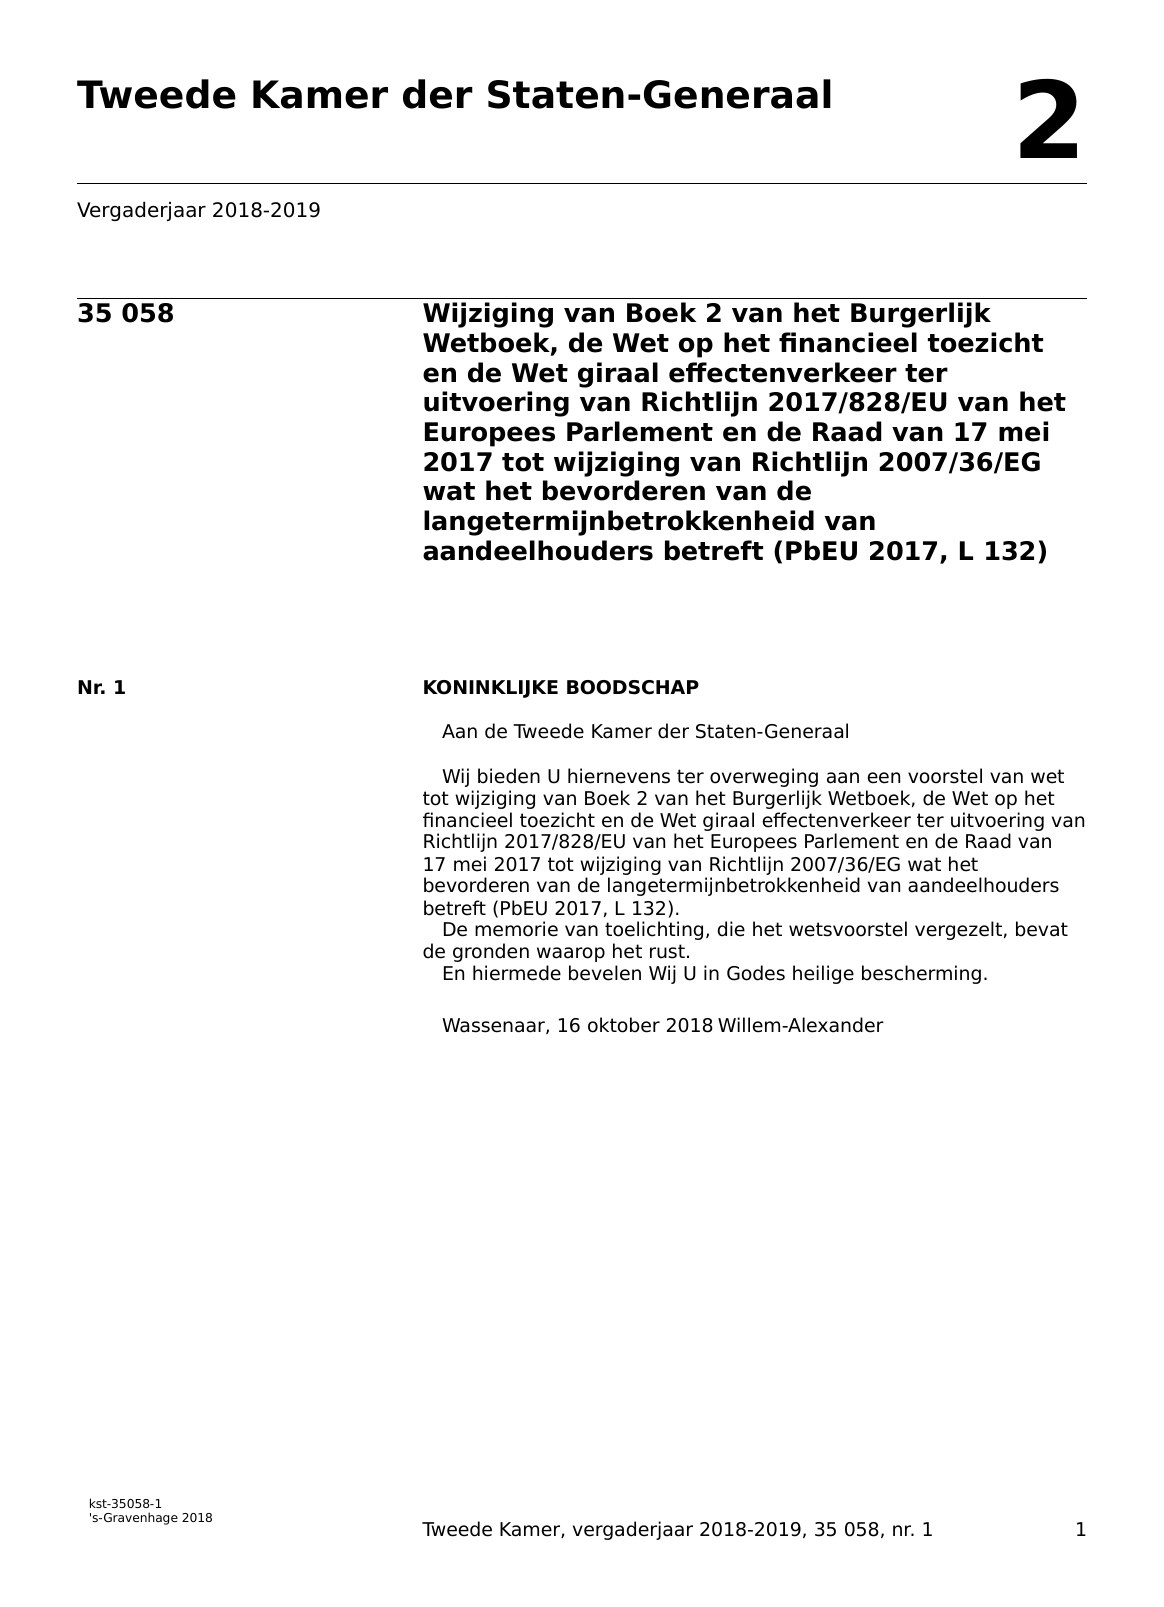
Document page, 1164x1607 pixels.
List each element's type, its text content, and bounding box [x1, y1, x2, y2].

table_header Tweede Kamer der Staten-Generaal [77, 59, 886, 183]
subtitle Nr. 1 KONINKLIJKE BOODSCHAP [77, 677, 1087, 699]
subtitle 35 058 Wijziging van Boek 2 van het Burgerlijk Wetboek, de Wet op het financieel toezicht en de Wet giraal effectenverkeer ter uitvoering van Richtlijn 2017/828/EU van het Europees Parlement en de Raad van 17 mei 2017 tot wijziging van Richtlijn 2007/36/EG wat het bevorderen van de langetermijnbetrokkenheid van aandeelhouders betreft (PbEU 2017, L 132) [77, 299, 1087, 566]
text Wassenaar, 16 oktober 2018 Willem-Alexander [422, 1015, 1087, 1037]
text En hiermede bevelen Wij U in Godes heilige bescherming. [422, 963, 1087, 985]
text kst-35058-1 [88, 1497, 323, 1511]
text De memorie van toelichting, die het wetsvoorstel vergezelt, bevat de gronden waarop het rust. [422, 919, 1087, 963]
text Aan de Tweede Kamer der Staten-Generaal [422, 721, 1087, 743]
text 's-Gravenhage 2018 [88, 1511, 323, 1525]
table_cell Vergaderjaar 2018-2019 [77, 184, 1087, 298]
table_header 2 [886, 59, 1087, 183]
text Wij bieden U hiernevens ter overweging aan een voorstel van wet tot wijziging van Boek 2 van het Burgerlijk Wetboek, de Wet op het financieel toezicht en de Wet giraal effectenverkeer ter uitvoering van Richtlijn 2017/828/EU van het Europees Parlement en de Raad van 17 mei 2017 tot wijziging van Richtlijn 2007/36/EG wat het bevorderen van de langetermijnbetrokkenheid van aandeelhouders betreft (PbEU 2017, L 132). [422, 766, 1087, 919]
